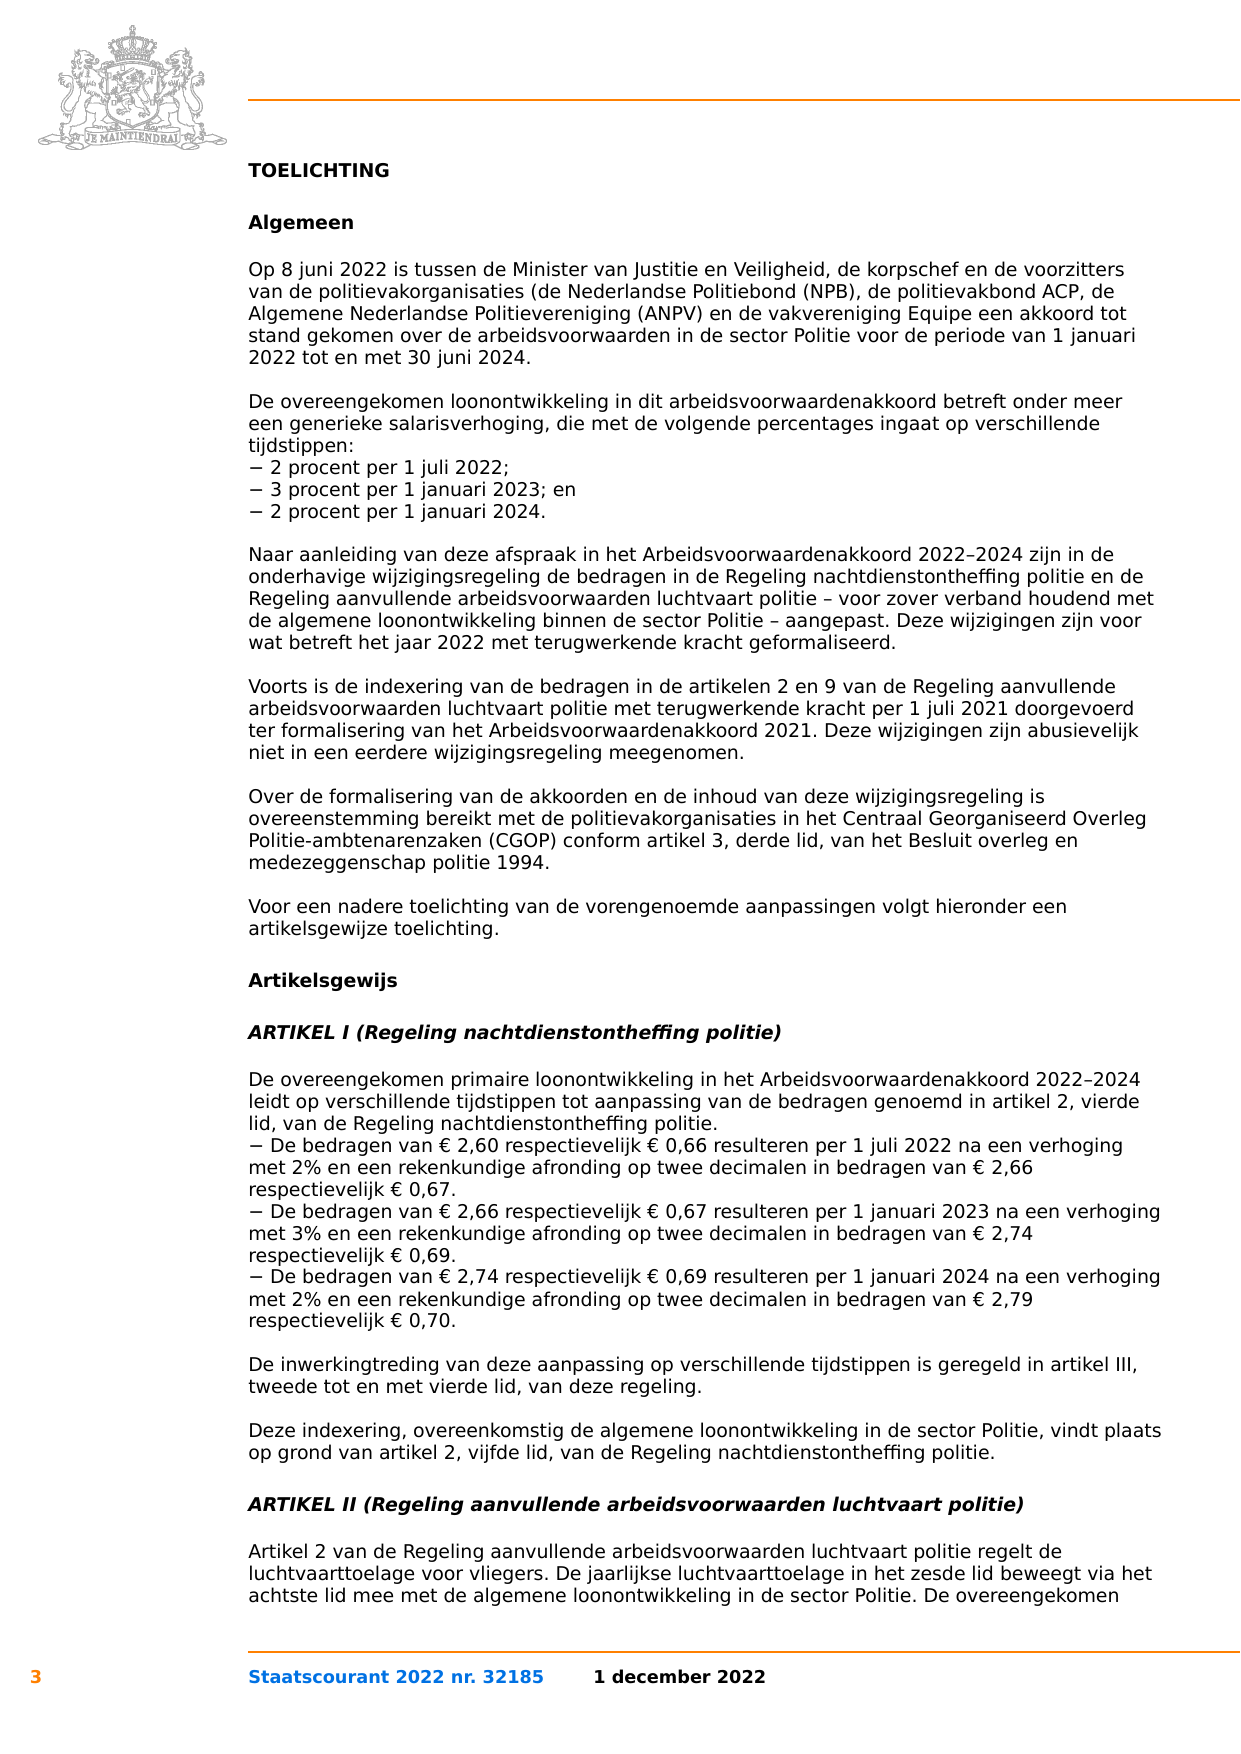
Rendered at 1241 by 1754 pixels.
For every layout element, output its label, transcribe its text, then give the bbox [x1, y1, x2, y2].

text − 2 procent per 1 januari 2024. [248, 501, 1163, 522]
text − De bedragen van € 2,60 respectievelijk € 0,66 resulteren per 1 juli 2022 na een verhoging met 2% en een rekenkundige afronding op twee decimalen in bedragen van € 2,66 respectievelijk € 0,67. [248, 1134, 1163, 1201]
subtitle ARTIKEL I (Regeling nachtdienstontheffing politie) [248, 1022, 1163, 1044]
text Artikel 2 van de Regeling aanvullende arbeidsvoorwaarden luchtvaart politie regelt de luchtvaarttoelage voor vliegers. De jaarlijkse luchtvaarttoelage in het zesde lid beweegt via het achtste lid mee met de algemene loonontwikkeling in de sector Politie. De overeengekomen [248, 1541, 1163, 1607]
subtitle Artikelsgewijs [248, 970, 1163, 992]
subtitle ARTIKEL II (Regeling aanvullende arbeidsvoorwaarden luchtvaart politie) [248, 1494, 1163, 1516]
text De overeengekomen primaire loonontwikkeling in het Arbeidsvoorwaardenakkoord 2022–2024 leidt op verschillende tijdstippen tot aanpassing van de bedragen genoemd in artikel 2, vierde lid, van de Regeling nachtdienstontheffing politie. [248, 1069, 1163, 1134]
text Op 8 juni 2022 is tussen de Minister van Justitie en Veiligheid, de korpschef en de voorzitters van de politievakorganisaties (de Nederlandse Politiebond (NPB), de politievakbond ACP, de Algemene Nederlandse Politievereniging (ANPV) en de vakvereniging Equipe een akkoord tot stand gekomen over de arbeidsvoorwaarden in de sector Politie voor de periode van 1 januari 2022 tot en met 30 juni 2024. [248, 259, 1163, 369]
text De overeengekomen loonontwikkeling in dit arbeidsvoorwaardenakkoord betreft onder meer een generieke salarisverhoging, die met de volgende percentages ingaat op verschillende tijdstippen: [248, 391, 1163, 457]
text De inwerkingtreding van deze aanpassing op verschillende tijdstippen is geregeld in artikel III, tweede tot en met vierde lid, van deze regeling. [248, 1354, 1163, 1398]
picture [38, 25, 227, 150]
text Voorts is de indexering van de bedragen in de artikelen 2 en 9 van de Regeling aanvullende arbeidsvoorwaarden luchtvaart politie met terugwerkende kracht per 1 juli 2021 doorgevoerd ter formalisering van het Arbeidsvoorwaardenakkoord 2021. Deze wijzigingen zijn abusievelijk niet in een eerdere wijzigingsregeling meegenomen. [248, 676, 1163, 764]
subtitle TOELICHTING [248, 160, 1163, 182]
text Over de formalisering van de akkoorden en de inhoud van deze wijzigingsregeling is overeenstemming bereikt met de politievakorganisaties in het Centraal Georganiseerd Overleg Politie-ambtenarenzaken (CGOP) conform artikel 3, derde lid, van het Besluit overleg en medezeggenschap politie 1994. [248, 786, 1163, 874]
text − 2 procent per 1 juli 2022; [248, 457, 1163, 478]
subtitle Algemeen [248, 212, 1163, 234]
text Naar aanleiding van deze afspraak in het Arbeidsvoorwaardenakkoord 2022–2024 zijn in de onderhavige wijzigingsregeling de bedragen in de Regeling nachtdienstontheffing politie en de Regeling aanvullende arbeidsvoorwaarden luchtvaart politie – voor zover verband houdend met de algemene loonontwikkeling binnen de sector Politie – aangepast. Deze wijzigingen zijn voor wat betreft het jaar 2022 met terugwerkende kracht geformaliseerd. [248, 544, 1163, 654]
text − De bedragen van € 2,74 respectievelijk € 0,69 resulteren per 1 januari 2024 na een verhoging met 2% en een rekenkundige afronding op twee decimalen in bedragen van € 2,79 respectievelijk € 0,70. [248, 1266, 1163, 1332]
text − De bedragen van € 2,66 respectievelijk € 0,67 resulteren per 1 januari 2023 na een verhoging met 3% en een rekenkundige afronding op twee decimalen in bedragen van € 2,74 respectievelijk € 0,69. [248, 1201, 1163, 1266]
text Deze indexering, overeenkomstig de algemene loonontwikkeling in de sector Politie, vindt plaats op grond van artikel 2, vijfde lid, van de Regeling nachtdienstontheffing politie. [248, 1420, 1163, 1464]
text Voor een nadere toelichting van de vorengenoemde aanpassingen volgt hieronder een artikelsgewijze toelichting. [248, 896, 1163, 940]
text − 3 procent per 1 januari 2023; en [248, 478, 1163, 501]
